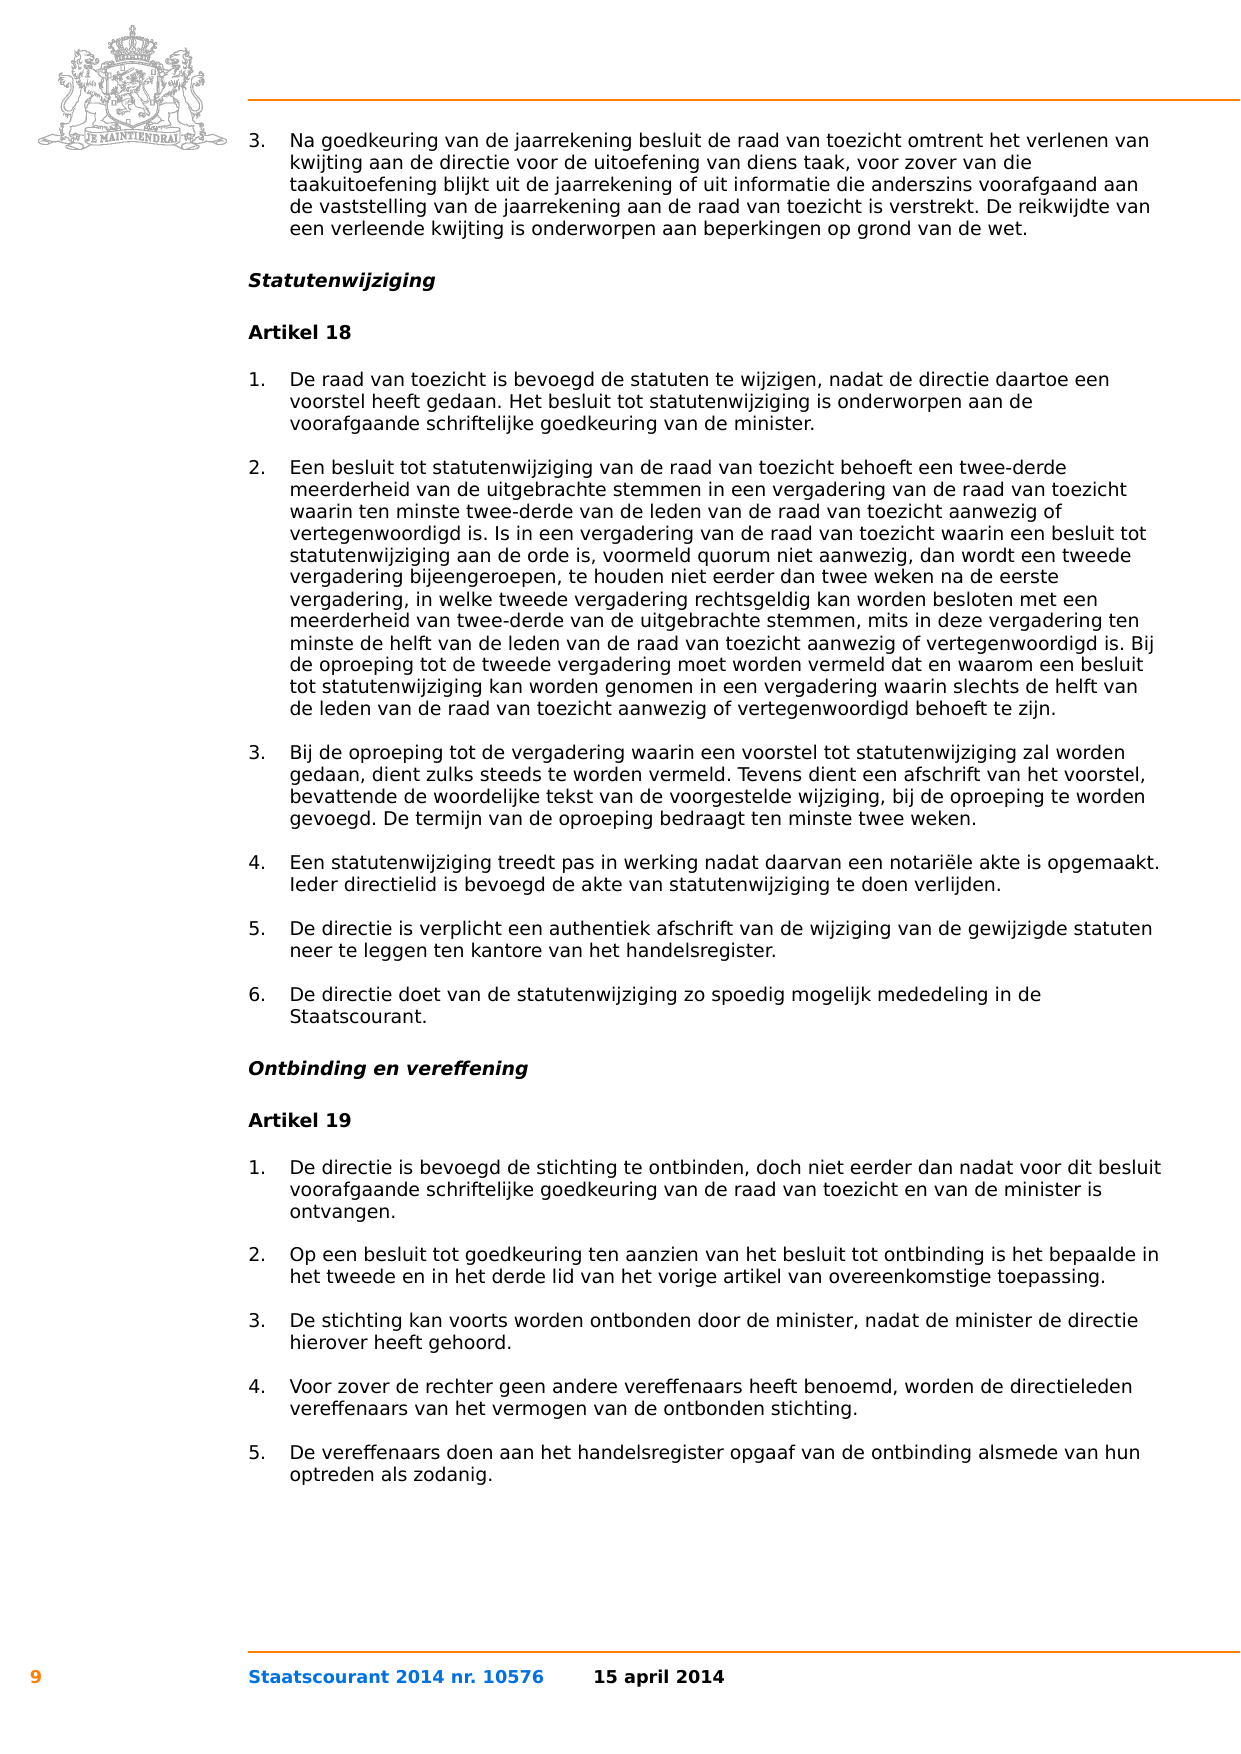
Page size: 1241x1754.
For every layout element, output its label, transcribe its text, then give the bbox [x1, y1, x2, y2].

text 3. Bij de oproeping tot de vergadering waarin een voorstel tot statutenwijziging zal worden gedaan, dient zulks steeds te worden vermeld. Tevens dient een afschrift van het voorstel, bevattende de woordelijke tekst van de voorgestelde wijziging, bij de oproeping te worden gevoegd. De termijn van de oproeping bedraagt ten minste twee weken. [248, 742, 1163, 830]
subtitle Statutenwijziging [248, 270, 1163, 292]
text 4. Voor zover de rechter geen andere vereffenaars heeft benoemd, worden de directieleden vereffenaars van het vermogen van de ontbonden stichting. [248, 1376, 1163, 1420]
subtitle Ontbinding en vereffening [248, 1058, 1163, 1079]
text 3. De stichting kan voorts worden ontbonden door de minister, nadat de minister de directie hierover heeft gehoord. [248, 1310, 1163, 1354]
subtitle Artikel 18 [248, 322, 1163, 344]
text 1. De directie is bevoegd de stichting te ontbinden, doch niet eerder dan nadat voor dit besluit voorafgaande schriftelijke goedkeuring van de raad van toezicht en van de minister is ontvangen. [248, 1157, 1163, 1222]
text 6. De directie doet van de statutenwijziging zo spoedig mogelijk mededeling in de Staatscourant. [248, 984, 1163, 1028]
text 5. De vereffenaars doen aan het handelsregister opgaaf van de ontbinding alsmede van hun optreden als zodanig. [248, 1442, 1163, 1486]
text 4. Een statutenwijziging treedt pas in werking nadat daarvan een notariële akte is opgemaakt. Ieder directielid is bevoegd de akte van statutenwijziging te doen verlijden. [248, 852, 1163, 896]
text 2. Een besluit tot statutenwijziging van de raad van toezicht behoeft een twee-derde meerderheid van de uitgebrachte stemmen in een vergadering van de raad van toezicht waarin ten minste twee-derde van de leden van de raad van toezicht aanwezig of vertegenwoordigd is. Is in een vergadering van de raad van toezicht waarin een besluit tot statutenwijziging aan de orde is, voormeld quorum niet aanwezig, dan wordt een tweede vergadering bijeengeroepen, te houden niet eerder dan twee weken na de eerste vergadering, in welke tweede vergadering rechtsgeldig kan worden besloten met een meerderheid van twee-derde van de uitgebrachte stemmen, mits in deze vergadering ten minste de helft van de leden van de raad van toezicht aanwezig of vertegenwoordigd is. Bij de oproeping tot de tweede vergadering moet worden vermeld dat en waarom een besluit tot statutenwijziging kan worden genomen in een vergadering waarin slechts de helft van de leden van de raad van toezicht aanwezig of vertegenwoordigd behoeft te zijn. [248, 457, 1163, 720]
text 1. De raad van toezicht is bevoegd de statuten te wijzigen, nadat de directie daartoe een voorstel heeft gedaan. Het besluit tot statutenwijziging is onderworpen aan de voorafgaande schriftelijke goedkeuring van de minister. [248, 369, 1163, 435]
subtitle Artikel 19 [248, 1109, 1163, 1132]
text 5. De directie is verplicht een authentiek afschrift van de wijziging van de gewijzigde statuten neer te leggen ten kantore van het handelsregister. [248, 918, 1163, 962]
text 2. Op een besluit tot goedkeuring ten aanzien van het besluit tot ontbinding is het bepaalde in het tweede en in het derde lid van het vorige artikel van overeenkomstige toepassing. [248, 1244, 1163, 1288]
text 3. Na goedkeuring van de jaarrekening besluit de raad van toezicht omtrent het verlenen van kwijting aan de directie voor de uitoefening van diens taak, voor zover van die taakuitoefening blijkt uit de jaarrekening of uit informatie die anderszins voorafgaand aan de vaststelling van de jaarrekening aan de raad van toezicht is verstrekt. De reikwijdte van een verleende kwijting is onderworpen aan beperkingen op grond van de wet. [248, 130, 1163, 240]
picture [38, 25, 227, 150]
